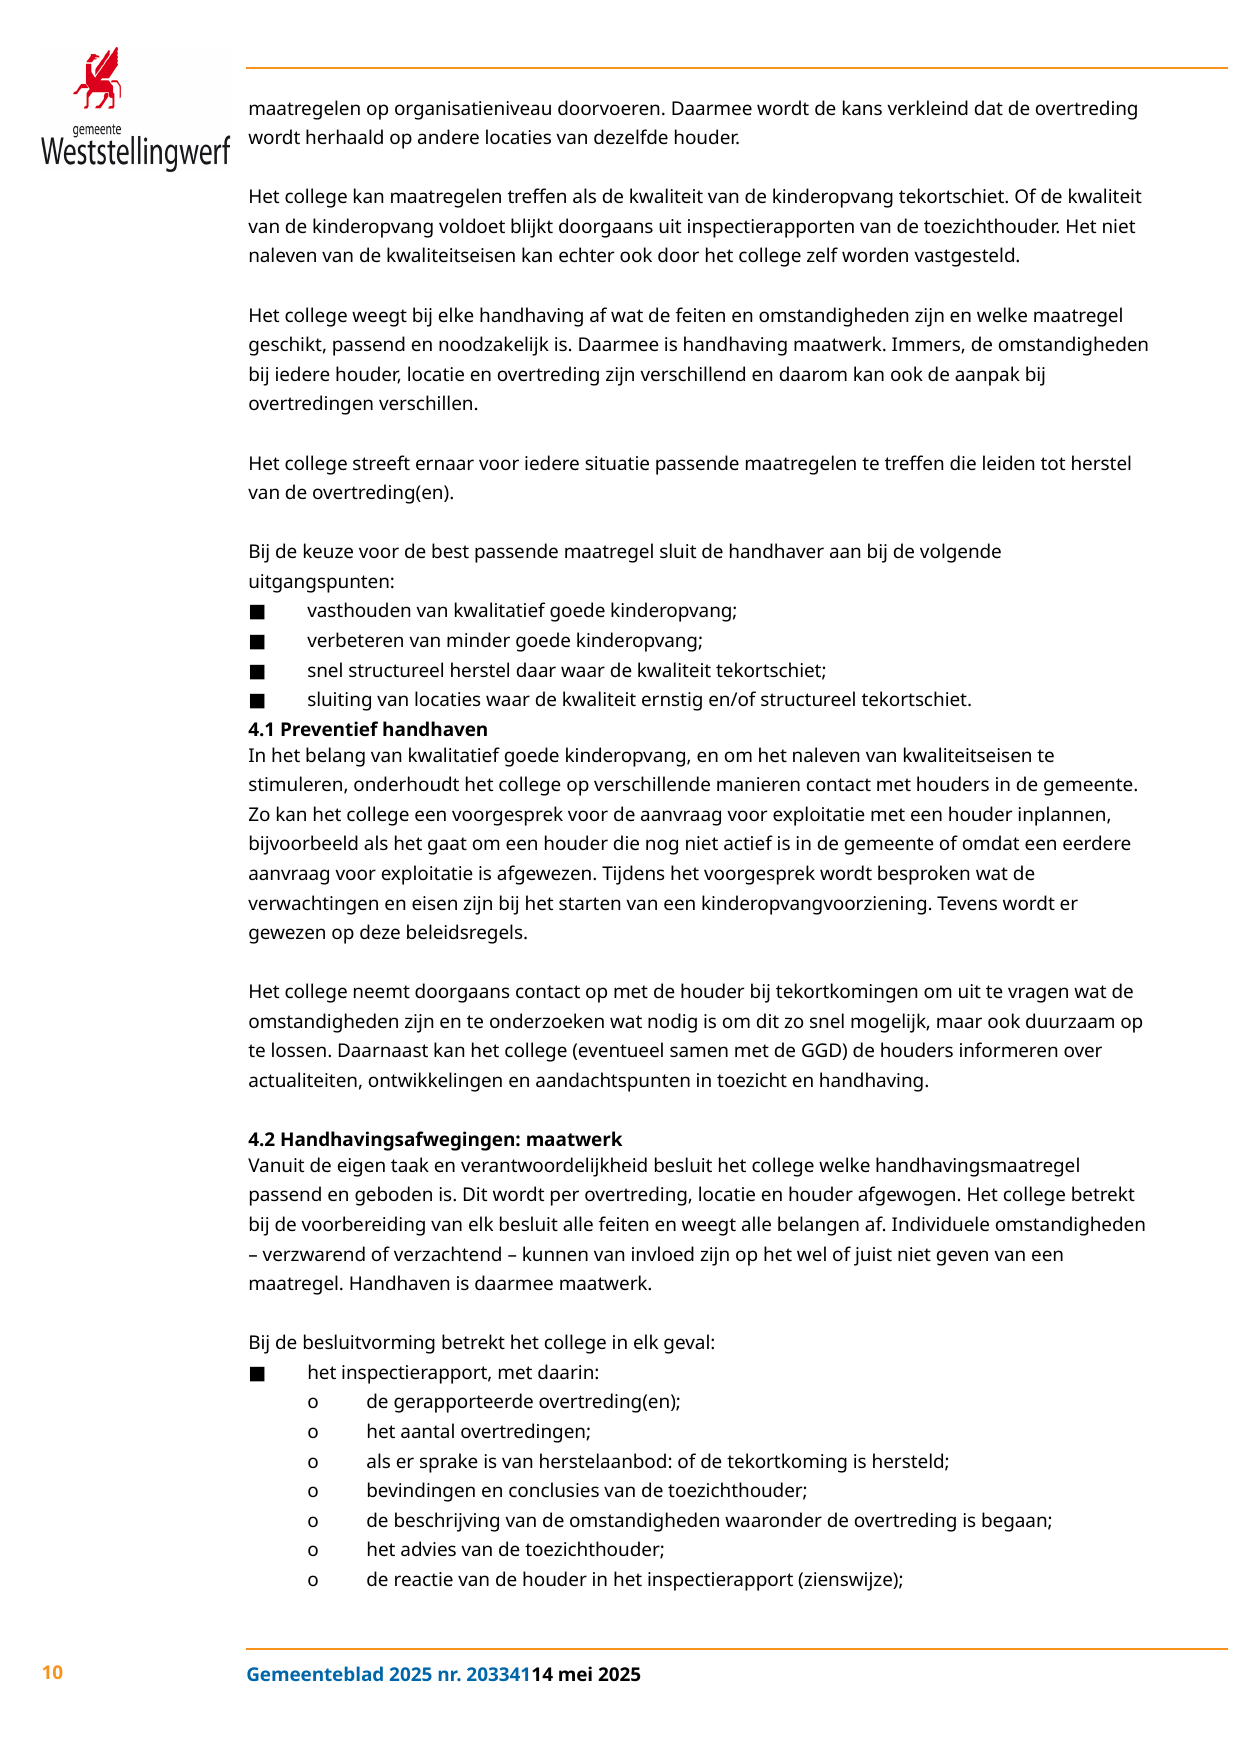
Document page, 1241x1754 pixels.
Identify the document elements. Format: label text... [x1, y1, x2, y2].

text 4.2 Handhavingsafwegingen: maatwerk [248, 1126, 1152, 1152]
list de gerapporteerde overtreding(en); [307, 1389, 1152, 1414]
list sluiting van locaties waar de kwaliteit ernstig en/of structureel tekortschiet. [248, 686, 1152, 712]
text Het college streeft ernaar voor iedere situatie passende maatregelen te treffen die leiden tot herstel van de overtreding(en). [248, 450, 1152, 505]
list de reactie van de houder in het inspectierapport (zienswijze); [307, 1566, 1152, 1592]
text In het belang van kwalitatief goede kinderopvang, en om het naleven van kwaliteitseisen te stimuleren, onderhoudt het college op verschillende manieren contact met houders in de gemeente. Zo kan het college een voorgesprek voor de aanvraag voor exploitatie met een houder inplannen, bijvoorbeeld als het gaat om een houder die nog niet actief is in de gemeente of omdat een eerdere aanvraag voor exploitatie is afgewezen. Tijdens het voorgesprek wordt besproken wat de verwachtingen en eisen zijn bij het starten van een kinderopvangvoorziening. Tevens wordt er gewezen op deze beleidsregels. [248, 742, 1152, 945]
text Bij de besluitvorming betrekt het college in elk geval: [248, 1329, 1152, 1355]
text Bij de keuze voor de best passende maatregel sluit de handhaver aan bij de volgende uitgangspunten: [248, 538, 1152, 594]
list snel structureel herstel daar waar de kwaliteit tekortschiet; [248, 657, 1152, 683]
list de beschrijving van de omstandigheden waaronder de overtreding is begaan; [307, 1507, 1152, 1533]
text Vanuit de eigen taak en verantwoordelijkheid besluit het college welke handhavingsmaatregel passend en geboden is. Dit wordt per overtreding, locatie en houder afgewogen. Het college betrekt bij de voorbereiding van elk besluit alle feiten en weegt alle belangen af. Individuele omstandigheden – verzwarend of verzachtend – kunnen van invloed zijn op het wel of juist niet geven van een maatregel. Handhaven is daarmee maatwerk. [248, 1152, 1152, 1296]
list het advies van de toezichthouder; [307, 1537, 1152, 1562]
list als er sprake is van herstelaanbod: of de tekortkoming is hersteld; [307, 1448, 1152, 1474]
text Het college weegt bij elke handhaving af wat de feiten en omstandigheden zijn en welke maatregel geschikt, passend en noodzakelijk is. Daarmee is handhaving maatwerk. Immers, de omstandigheden bij iedere houder, locatie en overtreding zijn verschillend en daarom kan ook de aanpak bij overtredingen verschillen. [248, 302, 1152, 416]
text maatregelen op organisatieniveau doorvoeren. Daarmee wordt de kans verkleind dat de overtreding wordt herhaald op andere locaties van dezelfde houder. [248, 95, 1152, 150]
text 4.1 Preventief handhaven [248, 716, 1152, 742]
list vasthouden van kwalitatief goede kinderopvang; [248, 598, 1152, 623]
list bevindingen en conclusies van de toezichthouder; [307, 1477, 1152, 1503]
list verbeteren van minder goede kinderopvang; [248, 627, 1152, 653]
text Het college neemt doorgaans contact op met de houder bij tekortkomingen om uit te vragen wat de omstandigheden zijn en te onderzoeken wat nodig is om dit zo snel mogelijk, maar ook duurzaam op te lossen. Daarnaast kan het college (eventueel samen met de GGD) de houders informeren over actualiteiten, ontwikkelingen en aandachtspunten in toezicht en handhaving. [248, 978, 1152, 1093]
list het inspectierapport, met daarin: [248, 1359, 1152, 1385]
list het aantal overtredingen; [307, 1418, 1152, 1444]
picture [41, 47, 231, 172]
text Het college kan maatregelen treffen als de kwaliteit van de kinderopvang tekortschiet. Of de kwaliteit van de kinderopvang voldoet blijkt doorgaans uit inspectierapporten van de toezichthouder. Het niet naleven van de kwaliteitseisen kan echter ook door het college zelf worden vastgesteld. [248, 183, 1152, 268]
